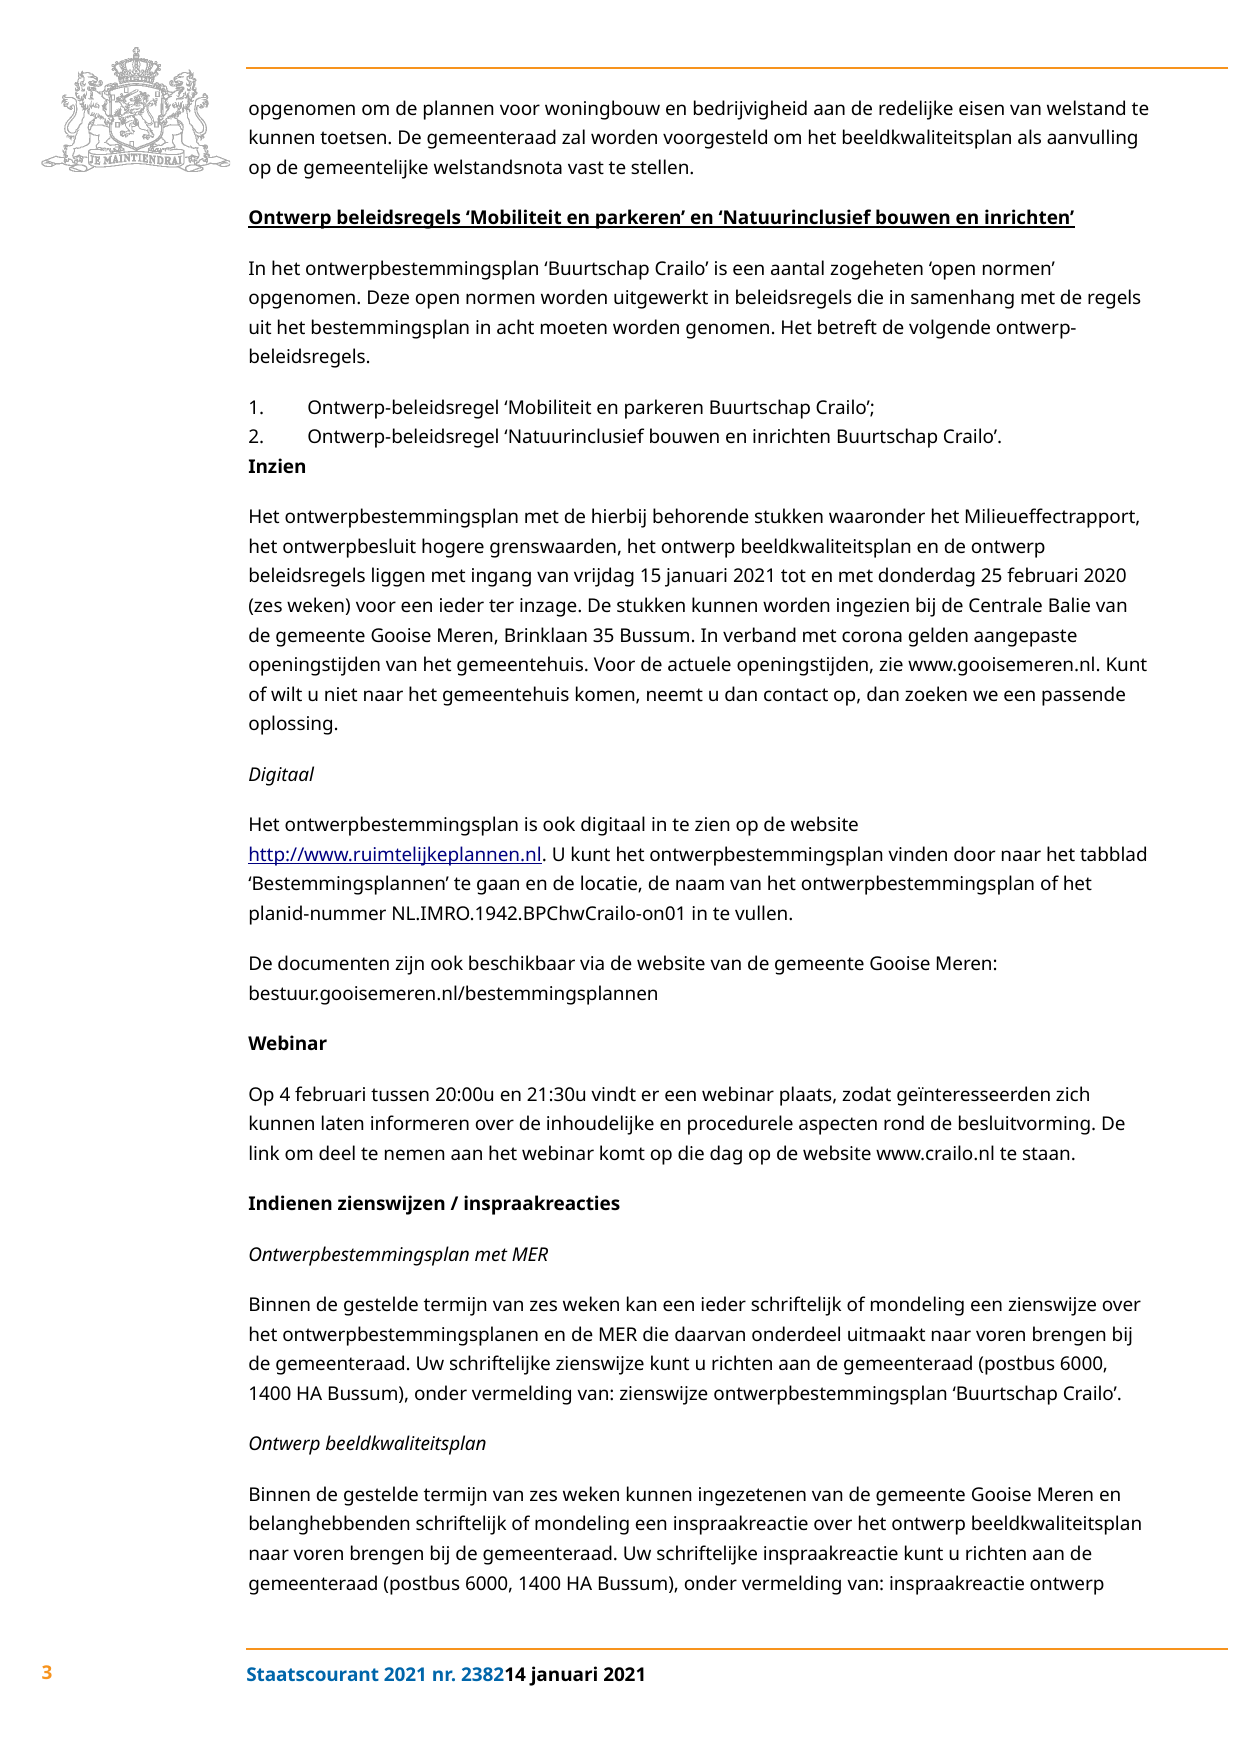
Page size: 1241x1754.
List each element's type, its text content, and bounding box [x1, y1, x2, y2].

text Ontwerp beeldkwaliteitsplan [248, 1431, 1152, 1456]
text Digitaal [248, 761, 1152, 787]
text Webinar [248, 1031, 1152, 1056]
text Op 4 februari tussen 20:00u en 21:30u vindt er een webinar plaats, zodat geïnteresseerden zich kunnen laten informeren over de inhoudelijke en procedurele aspecten rond de besluitvorming. De link om deel te nemen aan het webinar komt op die dag op de website www.crailo.nl te staan. [248, 1081, 1152, 1166]
text Het ontwerpbestemmingsplan met de hierbij behorende stukken waaronder het Milieueffectrapport, het ontwerpbesluit hogere grenswaarden, het ontwerp beeldkwaliteitsplan en de ontwerp beleidsregels liggen met ingang van vrijdag 15 januari 2021 tot en met donderdag 25 februari 2020 (zes weken) voor een ieder ter inzage. De stukken kunnen worden ingezien bij de Centrale Balie van de gemeente Gooise Meren, Brinklaan 35 Bussum. In verband met corona gelden aangepaste openingstijden van het gemeentehuis. Voor de actuele openingstijden, zie www.gooisemeren.nl. Kunt of wilt u niet naar het gemeentehuis komen, neemt u dan contact op, dan zoeken we een passende oplossing. [248, 503, 1152, 736]
text In het ontwerpbestemmingsplan ‘Buurtschap Crailo’ is een aantal zogeheten ‘open normen’ opgenomen. Deze open normen worden uitgewerkt in beleidsregels die in samenhang met de regels uit het bestemmingsplan in acht moeten worden genomen. Het betreft de volgende ontwerp-beleidsregels. [248, 255, 1152, 369]
text Binnen de gestelde termijn van zes weken kunnen ingezetenen van de gemeente Gooise Meren en belanghebbenden schriftelijk of mondeling een inspraakreactie over het ontwerp beeldkwaliteitsplan naar voren brengen bij de gemeenteraad. Uw schriftelijke inspraakreactie kunt u richten aan de gemeenteraad (postbus 6000, 1400 HA Bussum), onder vermelding van: inspraakreactie ontwerp [248, 1481, 1152, 1596]
list Ontwerp-beleidsregel ‘Natuurinclusief bouwen en inrichten Buurtschap Crailo’. [248, 423, 1152, 449]
text opgenomen om de plannen voor woningbouw en bedrijvigheid aan de redelijke eisen van welstand te kunnen toetsen. De gemeenteraad zal worden voorgesteld om het beeldkwaliteitsplan als aanvulling op de gemeentelijke welstandsnota vast te stellen. [248, 95, 1152, 180]
picture [41, 47, 231, 172]
text Ontwerp beleidsregels ‘Mobiliteit en parkeren’ en ‘Natuurinclusief bouwen en inrichten’ [248, 204, 1152, 230]
text De documenten zijn ook beschikbaar via de website van de gemeente Gooise Meren: bestuur.gooisemeren.nl/bestemmingsplannen [248, 951, 1152, 1006]
text Binnen de gestelde termijn van zes weken kan een ieder schriftelijk of mondeling een zienswijze over het ontwerpbestemmingsplanen en de MER die daarvan onderdeel uitmaakt naar voren brengen bij de gemeenteraad. Uw schriftelijke zienswijze kunt u richten aan de gemeenteraad (postbus 6000, 1400 HA Bussum), onder vermelding van: zienswijze ontwerpbestemmingsplan ‘Buurtschap Crailo’. [248, 1291, 1152, 1406]
text Indienen zienswijzen / inspraakreacties [248, 1191, 1152, 1216]
text Inzien [248, 453, 1152, 479]
list Ontwerp-beleidsregel ‘Mobiliteit en parkeren Buurtschap Crailo’; [248, 394, 1152, 420]
text Het ontwerpbestemmingsplan is ook digitaal in te zien op de website http://www.ruimtelijkeplannen.nl. U kunt het ontwerpbestemmingsplan vinden door naar het tabblad ‘Bestemmingsplannen’ te gaan en de locatie, de naam van het ontwerpbestemmingsplan of het planid-nummer NL.IMRO.1942.BPChwCrailo-on01 in te vullen. [248, 811, 1152, 926]
text Ontwerpbestemmingsplan met MER [248, 1241, 1152, 1267]
